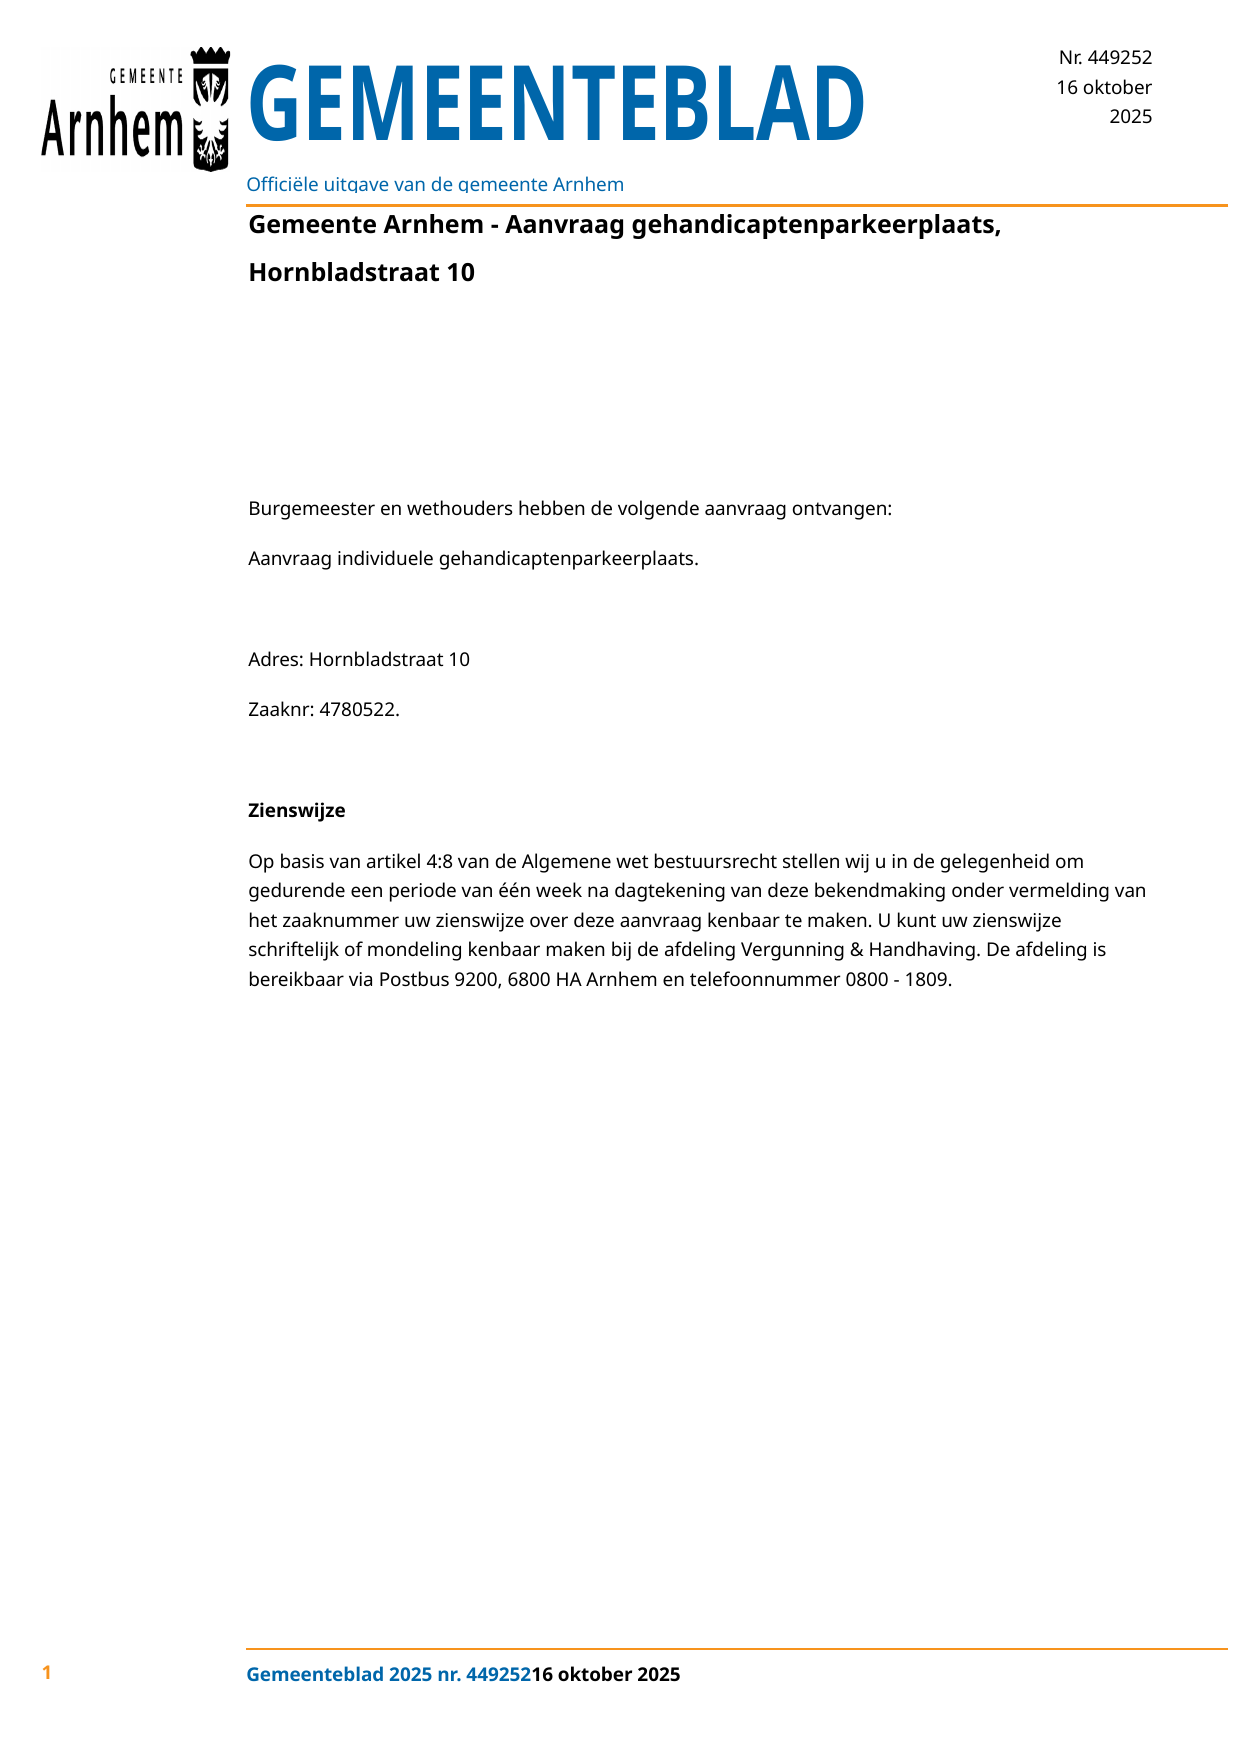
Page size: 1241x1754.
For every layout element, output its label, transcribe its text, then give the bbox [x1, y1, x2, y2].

text Gemeente Arnhem - Aanvraag gehandicaptenparkeerplaats, Hornbladstraat 10 [248, 207, 1152, 288]
text Burgemeester en wethouders hebben de volgende aanvraag ontvangen: [248, 495, 1152, 521]
text Zienswijze [248, 797, 1152, 823]
picture [41, 47, 231, 172]
text Op basis van artikel 4:8 van de Algemene wet bestuursrecht stellen wij u in de gelegenheid om gedurende een periode van één week na dagtekening van deze bekendmaking onder vermelding van het zaaknummer uw zienswijze over deze aanvraag kenbaar te maken. U kunt uw zienswijze schriftelijk of mondeling kenbaar maken bij de afdeling Vergunning & Handhaving. De afdeling is bereikbaar via Postbus 9200, 6800 HA Arnhem en telefoonnummer 0800 - 1809. [248, 848, 1152, 992]
text Adres: Hornbladstraat 10 [248, 646, 1152, 672]
text Aanvraag individuele gehandicaptenparkeerplaats. [248, 545, 1152, 571]
text Zaaknr: 4780522. [248, 697, 1152, 722]
